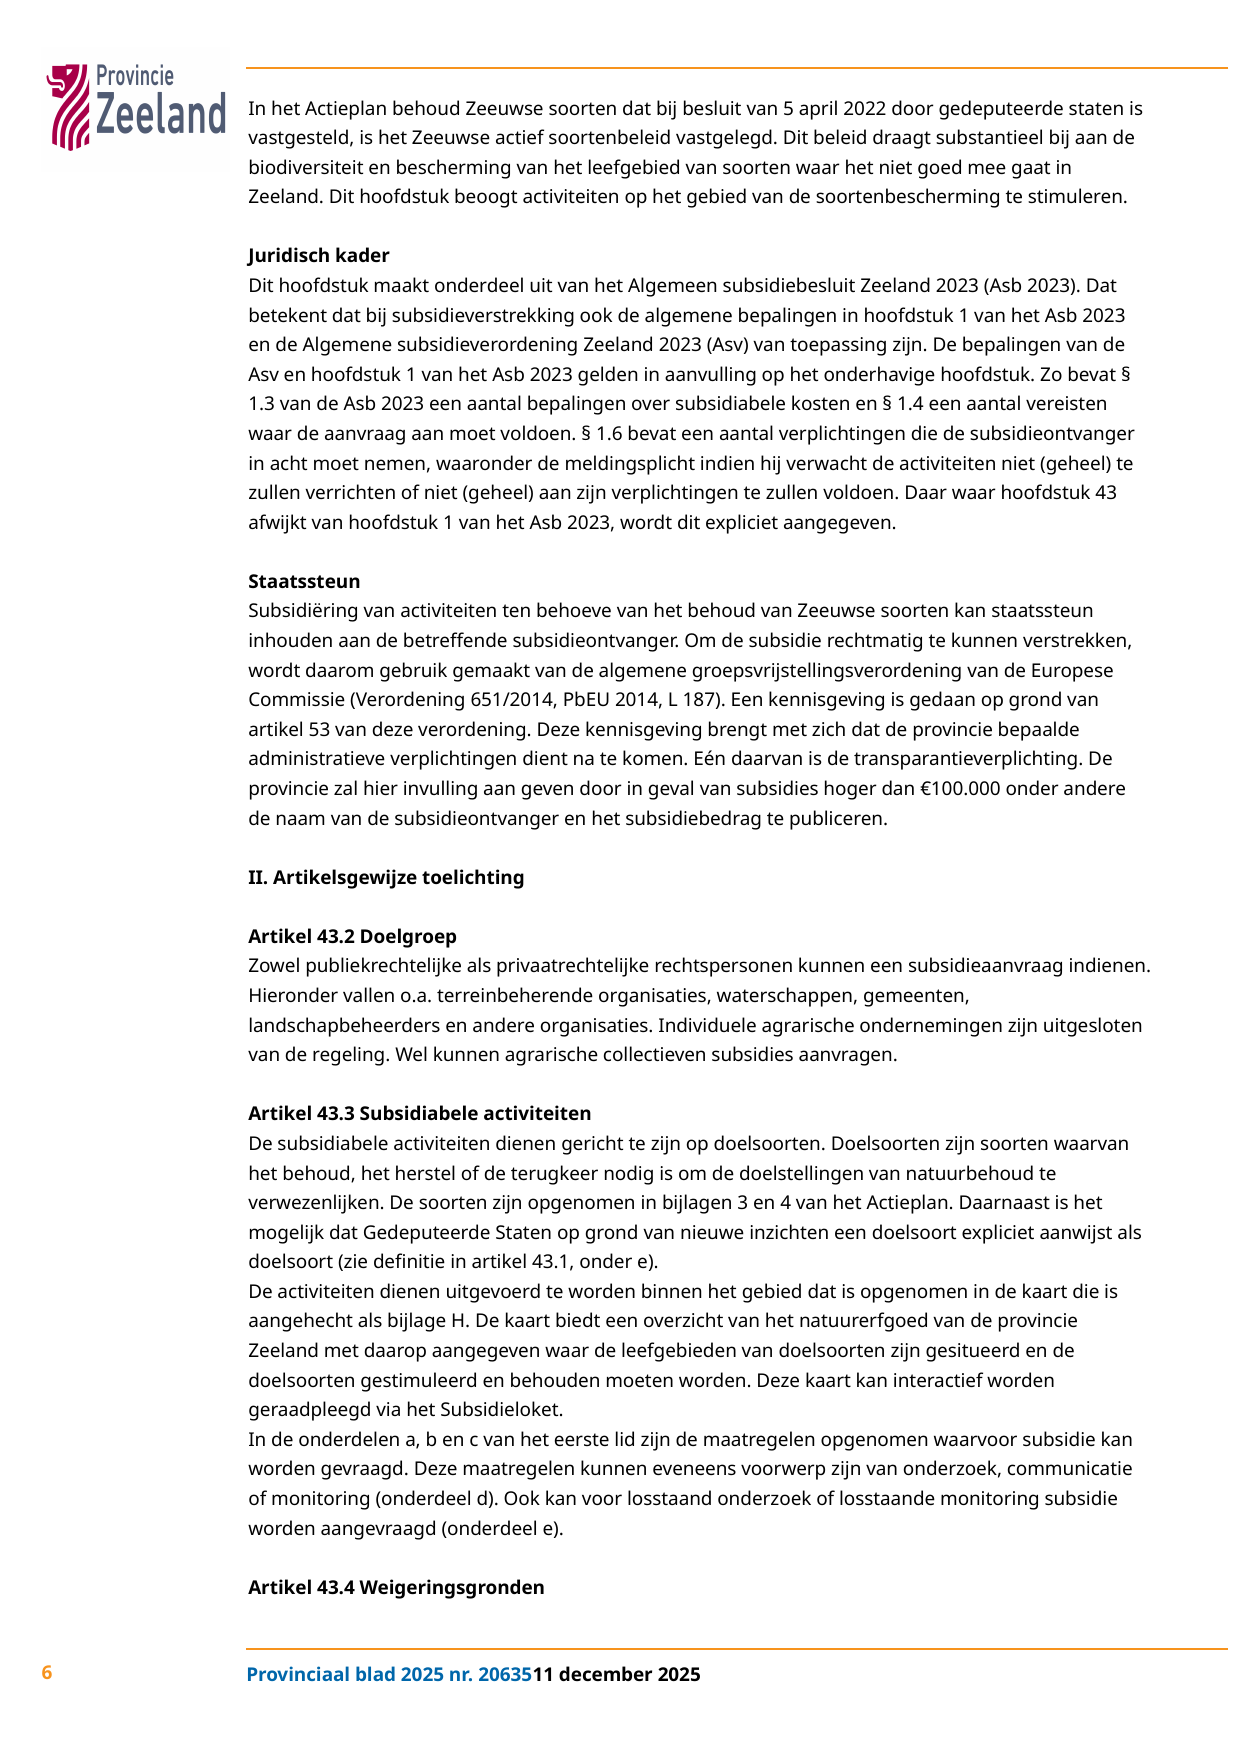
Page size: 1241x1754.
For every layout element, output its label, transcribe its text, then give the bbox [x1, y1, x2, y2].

text II. Artikelsgewijze toelichting [248, 864, 1152, 890]
text Subsidiëring van activiteiten ten behoeve van het behoud van Zeeuwse soorten kan staatssteun inhouden aan de betreffende subsidieontvanger. Om de subsidie rechtmatig te kunnen verstrekken, wordt daarom gebruik gemaakt van de algemene groepsvrijstellingsverordening van de Europese Commissie (Verordening 651/2014, PbEU 2014, L 187). Een kennisgeving is gedaan op grond van artikel 53 van deze verordening. Deze kennisgeving brengt met zich dat de provincie bepaalde administratieve verplichtingen dient na te komen. Eén daarvan is de transparantieverplichting. De provincie zal hier invulling aan geven door in geval van subsidies hoger dan €100.000 onder andere de naam van de subsidieontvanger en het subsidiebedrag te publiceren. [248, 598, 1152, 831]
text De activiteiten dienen uitgevoerd te worden binnen het gebied dat is opgenomen in de kaart die is aangehecht als bijlage H. De kaart biedt een overzicht van het natuurerfgoed van de provincie Zeeland met daarop aangegeven waar de leefgebieden van doelsoorten zijn gesitueerd en de doelsoorten gestimuleerd en behouden moeten worden. Deze kaart kan interactief worden geraadpleegd via het Subsidieloket. [248, 1278, 1152, 1422]
text Dit hoofdstuk maakt onderdeel uit van het Algemeen subsidiebesluit Zeeland 2023 (Asb 2023). Dat betekent dat bij subsidieverstrekking ook de algemene bepalingen in hoofdstuk 1 van het Asb 2023 en de Algemene subsidieverordening Zeeland 2023 (Asv) van toepassing zijn. De bepalingen van de Asv en hoofdstuk 1 van het Asb 2023 gelden in aanvulling op het onderhavige hoofdstuk. Zo bevat § 1.3 van de Asb 2023 een aantal bepalingen over subsidiabele kosten en § 1.4 een aantal vereisten waar de aanvraag aan moet voldoen. § 1.6 bevat een aantal verplichtingen die de subsidieontvanger in acht moet nemen, waaronder de meldingsplicht indien hij verwacht de activiteiten niet (geheel) te zullen verrichten of niet (geheel) aan zijn verplichtingen te zullen voldoen. Daar waar hoofdstuk 43 afwijkt van hoofdstuk 1 van het Asb 2023, wordt dit expliciet aangegeven. [248, 272, 1152, 535]
text In het Actieplan behoud Zeeuwse soorten dat bij besluit van 5 april 2022 door gedeputeerde staten is vastgesteld, is het Zeeuwse actief soortenbeleid vastgelegd. Dit beleid draagt substantieel bij aan de biodiversiteit en bescherming van het leefgebied van soorten waar het niet goed mee gaat in Zeeland. Dit hoofdstuk beoogt activiteiten op het gebied van de soortenbescherming te stimuleren. [248, 95, 1152, 209]
text In de onderdelen a, b en c van het eerste lid zijn de maatregelen opgenomen waarvoor subsidie kan worden gevraagd. Deze maatregelen kunnen eveneens voorwerp zijn van onderzoek, communicatie of monitoring (onderdeel d). Ook kan voor losstaand onderzoek of losstaande monitoring subsidie worden aangevraagd (onderdeel e). [248, 1426, 1152, 1541]
text Zowel publiekrechtelijke als privaatrechtelijke rechtspersonen kunnen een subsidieaanvraag indienen. Hieronder vallen o.a. terreinbeherende organisaties, waterschappen, gemeenten, landschapbeheerders en andere organisaties. Individuele agrarische ondernemingen zijn uitgesloten van de regeling. Wel kunnen agrarische collectieven subsidies aanvragen. [248, 953, 1152, 1067]
text Juridisch kader [248, 243, 1152, 268]
picture [41, 47, 231, 172]
text Artikel 43.4 Weigeringsgronden [248, 1574, 1152, 1600]
text Staatssteun [248, 568, 1152, 594]
text De subsidiabele activiteiten dienen gericht te zijn op doelsoorten. Doelsoorten zijn soorten waarvan het behoud, het herstel of de terugkeer nodig is om de doelstellingen van natuurbehoud te verwezenlijken. De soorten zijn opgenomen in bijlagen 3 en 4 van het Actieplan. Daarnaast is het mogelijk dat Gedeputeerde Staten op grond van nieuwe inzichten een doelsoort expliciet aanwijst als doelsoort (zie definitie in artikel 43.1, onder e). [248, 1130, 1152, 1274]
text Artikel 43.3 Subsidiabele activiteiten [248, 1101, 1152, 1126]
text Artikel 43.2 Doelgroep [248, 923, 1152, 949]
